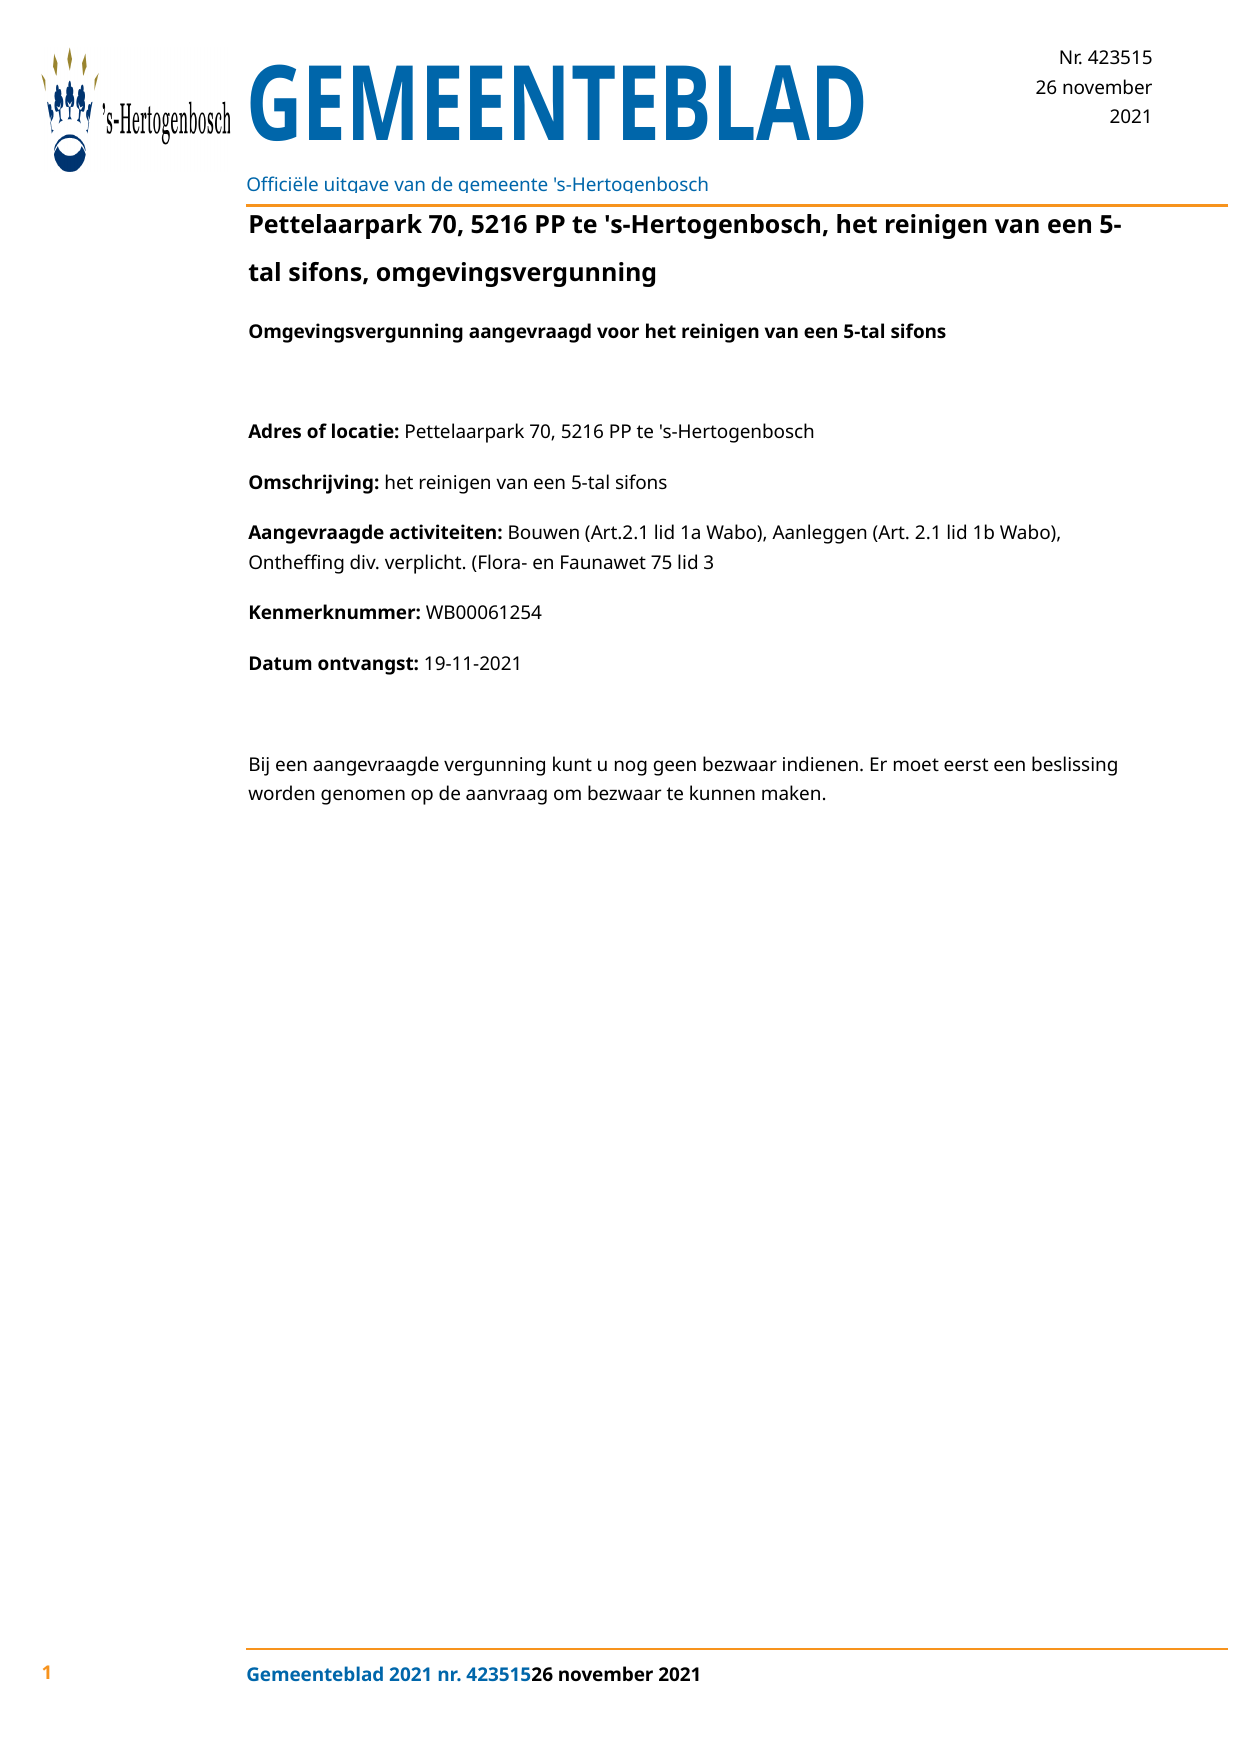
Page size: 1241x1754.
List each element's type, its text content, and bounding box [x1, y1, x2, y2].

text Bij een aangevraagde vergunning kunt u nog geen bezwaar indienen. Er moet eerst een beslissing worden genomen op de aanvraag om bezwaar te kunnen maken. [248, 751, 1152, 806]
text Omgevingsvergunning aangevraagd voor het reinigen van een 5-tal sifons [248, 318, 1152, 344]
text Pettelaarpark 70, 5216 PP te 's-Hertogenbosch, het reinigen van een 5-tal sifons, omgevingsvergunning [248, 207, 1152, 288]
picture [41, 47, 231, 172]
text Omschrijving: het reinigen van een 5-tal sifons [248, 469, 1152, 495]
text Aangevraagde activiteiten: Bouwen (Art.2.1 lid 1a Wabo), Aanleggen (Art. 2.1 lid 1b Wabo), Ontheffing div. verplicht. (Flora- en Faunawet 75 lid 3 [248, 519, 1152, 575]
text Adres of locatie: Pettelaarpark 70, 5216 PP te 's-Hertogenbosch [248, 419, 1152, 444]
text Kenmerknummer: WB00061254 [248, 599, 1152, 625]
text Datum ontvangst: 19-11-2021 [248, 650, 1152, 676]
